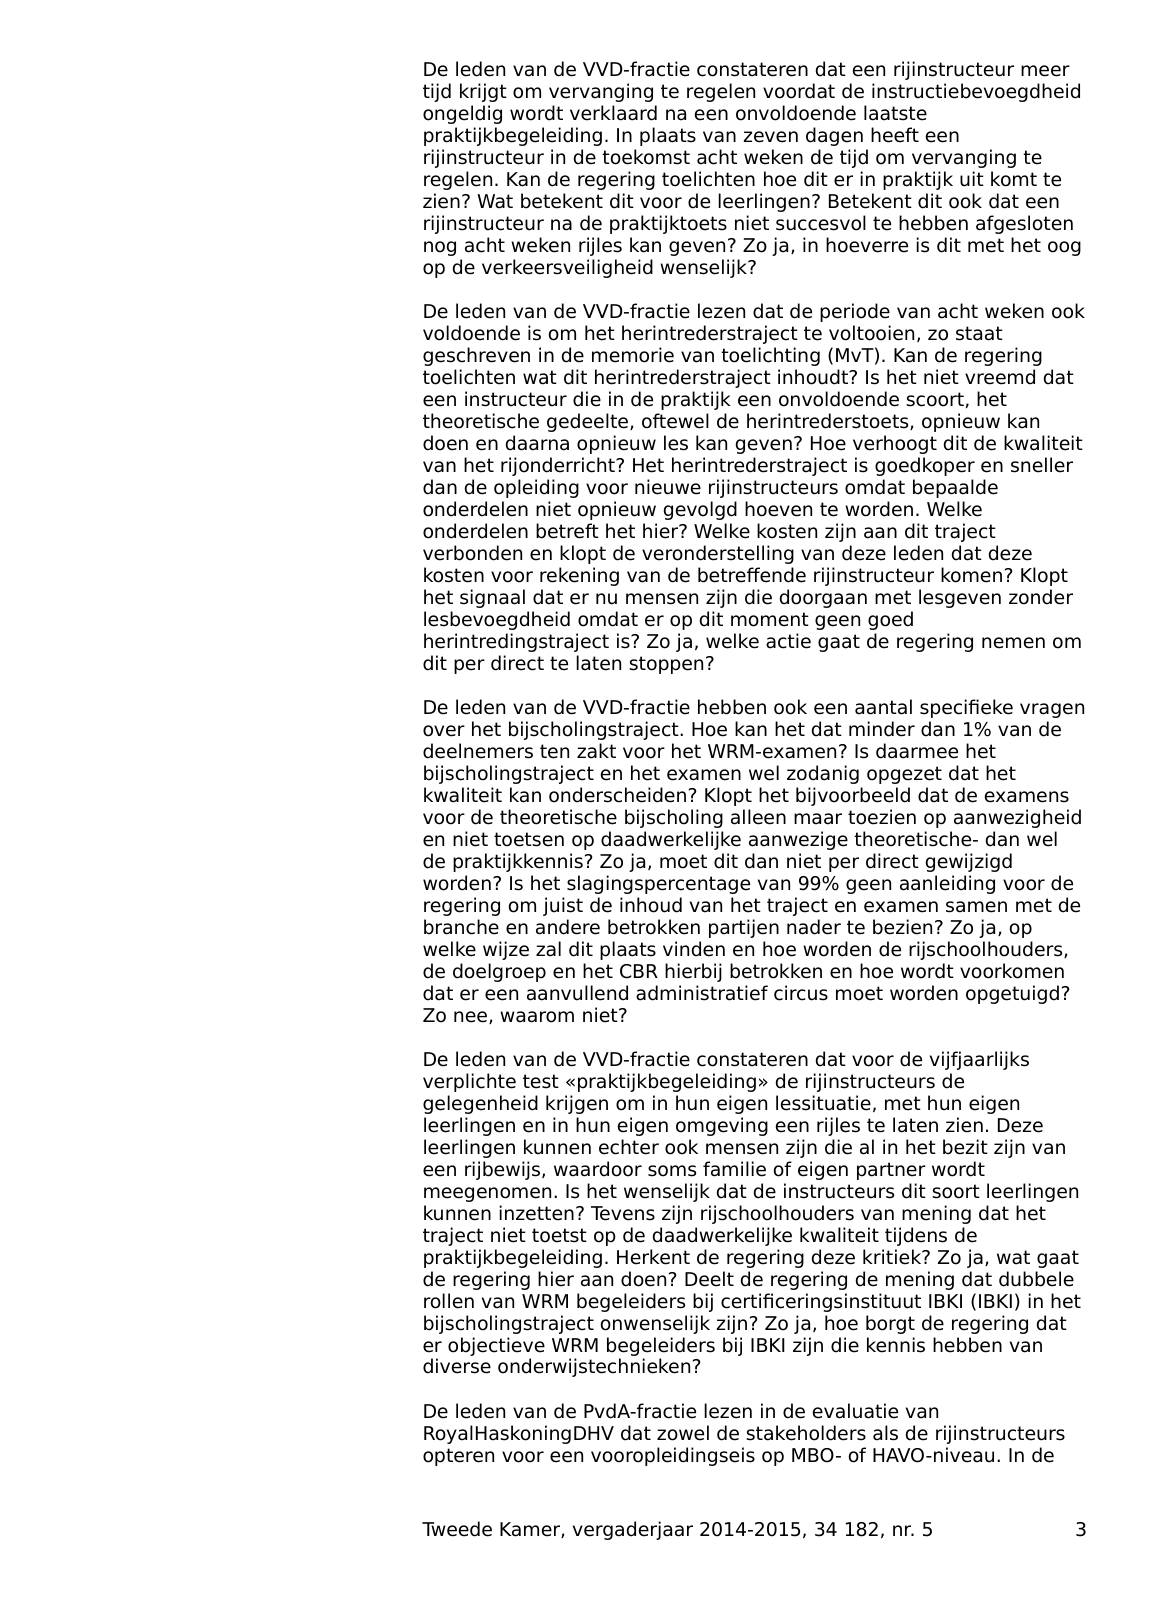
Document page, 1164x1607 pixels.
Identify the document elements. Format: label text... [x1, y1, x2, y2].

text De leden van de VVD-fractie hebben ook een aantal specifieke vragen over het bijscholingstraject. Hoe kan het dat minder dan 1% van de deelnemers ten zakt voor het WRM-examen? Is daarmee het bijscholingstraject en het examen wel zodanig opgezet dat het kwaliteit kan onderscheiden? Klopt het bijvoorbeeld dat de examens voor de theoretische bijscholing alleen maar toezien op aanwezigheid en niet toetsen op daadwerkelijke aanwezige theoretische- dan wel de praktijkkennis? Zo ja, moet dit dan niet per direct gewijzigd worden? Is het slagingspercentage van 99% geen aanleiding voor de regering om juist de inhoud van het traject en examen samen met de branche en andere betrokken partijen nader te bezien? Zo ja, op welke wijze zal dit plaats vinden en hoe worden de rijschoolhouders, de doelgroep en het CBR hierbij betrokken en hoe wordt voorkomen dat er een aanvullend administratief circus moet worden opgetuigd? Zo nee, waarom niet? [422, 697, 1087, 1027]
text De leden van de PvdA-fractie lezen in de evaluatie van RoyalHaskoningDHV dat zowel de stakeholders als de rijinstructeurs opteren voor een vooropleidingseis op MBO- of HAVO-niveau. In de [422, 1401, 1087, 1467]
text De leden van de VVD-fractie constateren dat een rijinstructeur meer tijd krijgt om vervanging te regelen voordat de instructiebevoegdheid ongeldig wordt verklaard na een onvoldoende laatste praktijkbegeleiding. In plaats van zeven dagen heeft een rijinstructeur in de toekomst acht weken de tijd om vervanging te regelen. Kan de regering toelichten hoe dit er in praktijk uit komt te zien? Wat betekent dit voor de leerlingen? Betekent dit ook dat een rijinstructeur na de praktijktoets niet succesvol te hebben afgesloten nog acht weken rijles kan geven? Zo ja, in hoeverre is dit met het oog op de verkeersveiligheid wenselijk? [422, 59, 1087, 279]
text De leden van de VVD-fractie constateren dat voor de vijfjaarlijks verplichte test «praktijkbegeleiding» de rijinstructeurs de gelegenheid krijgen om in hun eigen lessituatie, met hun eigen leerlingen en in hun eigen omgeving een rijles te laten zien. Deze leerlingen kunnen echter ook mensen zijn die al in het bezit zijn van een rijbewijs, waardoor soms familie of eigen partner wordt meegenomen. Is het wenselijk dat de instructeurs dit soort leerlingen kunnen inzetten? Tevens zijn rijschoolhouders van mening dat het traject niet toetst op de daadwerkelijke kwaliteit tijdens de praktijkbegeleiding. Herkent de regering deze kritiek? Zo ja, wat gaat de regering hier aan doen? Deelt de regering de mening dat dubbele rollen van WRM begeleiders bij certificeringsinstituut IBKI (IBKI) in het bijscholingstraject onwenselijk zijn? Zo ja, hoe borgt de regering dat er objectieve WRM begeleiders bij IBKI zijn die kennis hebben van diverse onderwijstechnieken? [422, 1049, 1087, 1378]
text De leden van de VVD-fractie lezen dat de periode van acht weken ook voldoende is om het herintrederstraject te voltooien, zo staat geschreven in de memorie van toelichting (MvT). Kan de regering toelichten wat dit herintrederstraject inhoudt? Is het niet vreemd dat een instructeur die in de praktijk een onvoldoende scoort, het theoretische gedeelte, oftewel de herintrederstoets, opnieuw kan doen en daarna opnieuw les kan geven? Hoe verhoogt dit de kwaliteit van het rijonderricht? Het herintrederstraject is goedkoper en sneller dan de opleiding voor nieuwe rijinstructeurs omdat bepaalde onderdelen niet opnieuw gevolgd hoeven te worden. Welke onderdelen betreft het hier? Welke kosten zijn aan dit traject verbonden en klopt de veronderstelling van deze leden dat deze kosten voor rekening van de betreffende rijinstructeur komen? Klopt het signaal dat er nu mensen zijn die doorgaan met lesgeven zonder lesbevoegdheid omdat er op dit moment geen goed herintredingstraject is? Zo ja, welke actie gaat de regering nemen om dit per direct te laten stoppen? [422, 301, 1087, 675]
